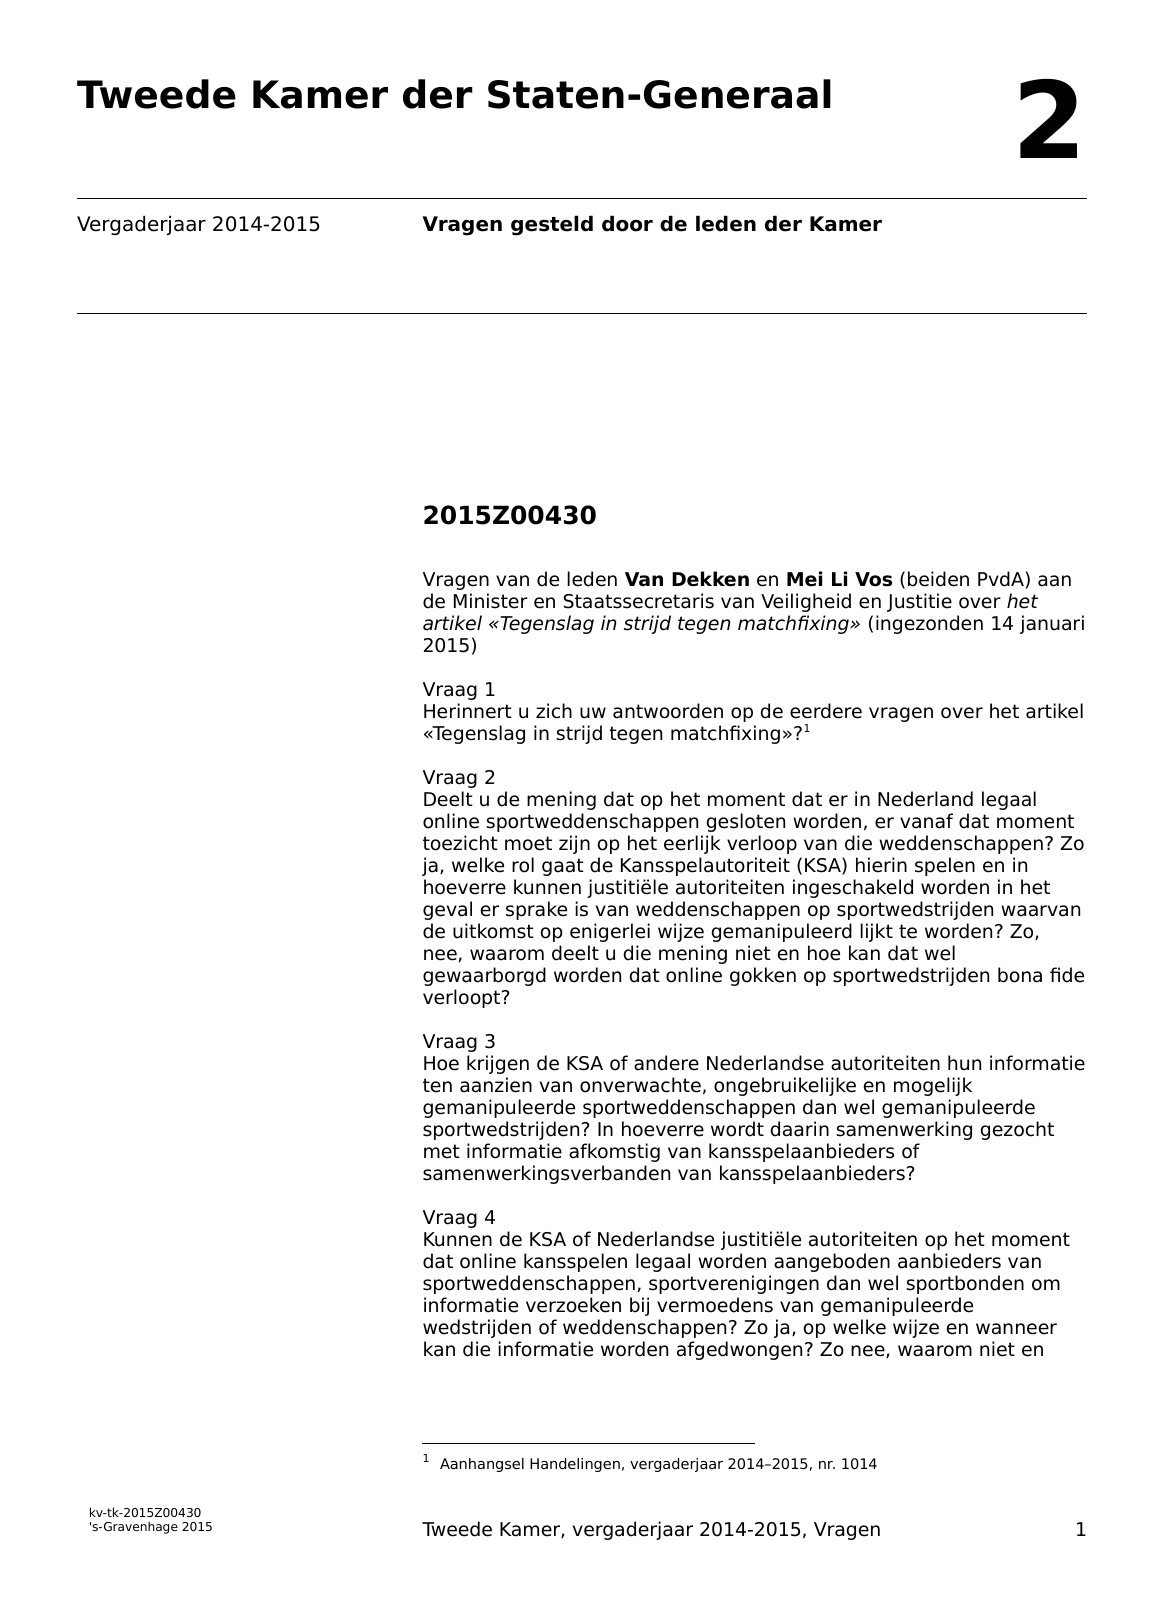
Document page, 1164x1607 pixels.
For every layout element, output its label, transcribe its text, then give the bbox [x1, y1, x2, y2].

text Aanhangsel Handelingen, vergaderjaar 2014–2015, nr. 1014 [422, 1452, 1087, 1474]
text Kunnen de KSA of Nederlandse justitiële autoriteiten op het moment dat online kansspelen legaal worden aangeboden aanbieders van sportweddenschappen, sportverenigingen dan wel sportbonden om informatie verzoeken bij vermoedens van gemanipuleerde wedstrijden of weddenschappen? Zo ja, op welke wijze en wanneer kan die informatie worden afgedwongen? Zo nee, waarom niet en [422, 1229, 1087, 1361]
table_cell Vragen gesteld door de leden der Kamer [422, 199, 1087, 313]
text Vragen van de leden Van Dekken en Mei Li Vos (beiden PvdA) aan de Minister en Staatssecretaris van Veiligheid en Justitie over het artikel «Tegenslag in strijd tegen matchfixing» (ingezonden 14 januari 2015) [422, 569, 1087, 657]
text Vraag 4 [422, 1207, 1087, 1229]
table_header 2 [886, 59, 1087, 198]
text Herinnert u zich uw antwoorden op de eerdere vragen over het artikel «Tegenslag in strijd tegen matchfixing»? [422, 701, 1087, 745]
text kv-tk-2015Z00430 [88, 1506, 323, 1520]
text 2015Z00430 [422, 501, 1087, 531]
text Deelt u de mening dat op het moment dat er in Nederland legaal online sportweddenschappen gesloten worden, er vanaf dat moment toezicht moet zijn op het eerlijk verloop van die weddenschappen? Zo ja, welke rol gaat de Kansspelautoriteit (KSA) hierin spelen en in hoeverre kunnen justitiële autoriteiten ingeschakeld worden in het geval er sprake is van weddenschappen op sportwedstrijden waarvan de uitkomst op enigerlei wijze gemanipuleerd lijkt te worden? Zo, nee, waarom deelt u die mening niet en hoe kan dat wel gewaarborgd worden dat online gokken op sportwedstrijden bona fide verloopt? [422, 789, 1087, 1009]
text Hoe krijgen de KSA of andere Nederlandse autoriteiten hun informatie ten aanzien van onverwachte, ongebruikelijke en mogelijk gemanipuleerde sportweddenschappen dan wel gemanipuleerde sportwedstrijden? In hoeverre wordt daarin samenwerking gezocht met informatie afkomstig van kansspelaanbieders of samenwerkingsverbanden van kansspelaanbieders? [422, 1053, 1087, 1185]
table_header Tweede Kamer der Staten-Generaal [77, 59, 886, 198]
text 's-Gravenhage 2015 [88, 1520, 323, 1534]
text Vraag 1 [422, 679, 1087, 701]
table_cell Vergaderjaar 2014-2015 [77, 199, 422, 313]
text Vraag 3 [422, 1031, 1087, 1053]
text Vraag 2 [422, 767, 1087, 789]
